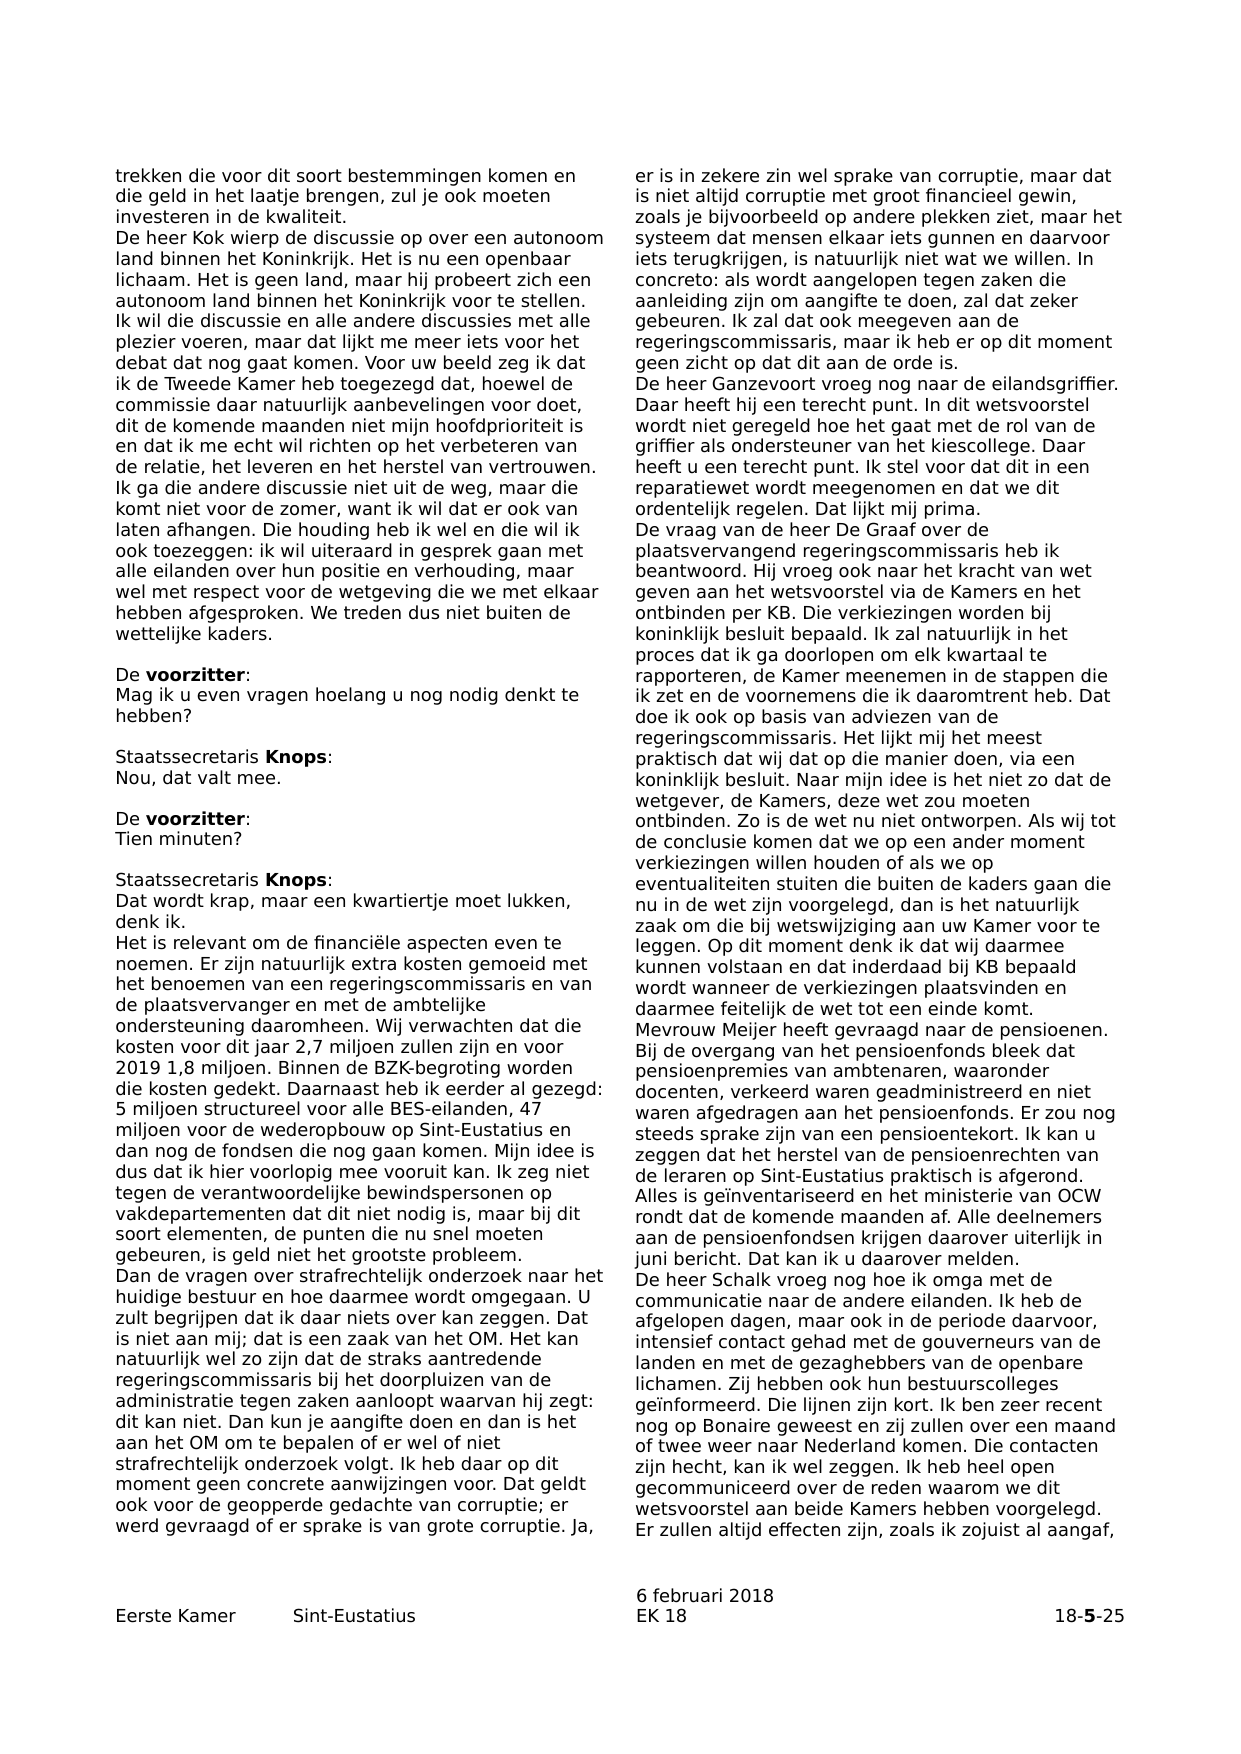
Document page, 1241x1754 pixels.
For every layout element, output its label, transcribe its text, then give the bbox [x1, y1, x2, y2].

text De voorzitter: [115, 664, 605, 685]
text Nou, dat valt mee. [115, 768, 605, 788]
text Dat wordt krap, maar een kwartiertje moet lukken, denk ik. [115, 891, 605, 932]
text trekken die voor dit soort bestemmingen komen en die geld in het laatje brengen, zul je ook moeten investeren in de kwaliteit. [115, 165, 605, 228]
text er is in zekere zin wel sprake van corruptie, maar dat is niet altijd corruptie met groot financieel gewin, zoals je bijvoorbeeld op andere plekken ziet, maar het systeem dat mensen elkaar iets gunnen en daarvoor iets terugkrijgen, is natuurlijk niet wat we willen. In concreto: als wordt aangelopen tegen zaken die aanleiding zijn om aangifte te doen, zal dat zeker gebeuren. Ik zal dat ook meegeven aan de regeringscommissaris, maar ik heb er op dit moment geen zicht op dat dit aan de orde is. [635, 165, 1125, 374]
text Het is relevant om de financiële aspecten even te noemen. Er zijn natuurlijk extra kosten gemoeid met het benoemen van een regeringscommissaris en van de plaatsvervanger en met de ambtelijke ondersteuning daaromheen. Wij verwachten dat die kosten voor dit jaar 2,7 miljoen zullen zijn en voor 2019 1,8 miljoen. Binnen de BZK-begroting worden die kosten gedekt. Daarnaast heb ik eerder al gezegd: 5 miljoen structureel voor alle BES-eilanden, 47 miljoen voor de wederopbouw op Sint-Eustatius en dan nog de fondsen die nog gaan komen. Mijn idee is dus dat ik hier voorlopig mee vooruit kan. Ik zeg niet tegen de verantwoordelijke bewindspersonen op vakdepartementen dat dit niet nodig is, maar bij dit soort elementen, de punten die nu snel moeten gebeuren, is geld niet het grootste probleem. [115, 932, 605, 1266]
text Dan de vragen over strafrechtelijk onderzoek naar het huidige bestuur en hoe daarmee wordt omgegaan. U zult begrijpen dat ik daar niets over kan zeggen. Dat is niet aan mij; dat is een zaak van het OM. Het kan natuurlijk wel zo zijn dat de straks aantredende regeringscommissaris bij het doorpluizen van de administratie tegen zaken aanloopt waarvan hij zegt: dit kan niet. Dan kun je aangifte doen en dan is het aan het OM om te bepalen of er wel of niet strafrechtelijk onderzoek volgt. Ik heb daar op dit moment geen concrete aanwijzingen voor. Dat geldt ook voor de geopperde gedachte van corruptie; er werd gevraagd of er sprake is van grote corruptie. Ja, [115, 1266, 605, 1537]
text Staatssecretaris Knops: [115, 870, 605, 891]
text Tien minuten? [115, 829, 605, 850]
text De heer Ganzevoort vroeg nog naar de eilandsgriffier. Daar heeft hij een terecht punt. In dit wetsvoorstel wordt niet geregeld hoe het gaat met de rol van de griffier als ondersteuner van het kiescollege. Daar heeft u een terecht punt. Ik stel voor dat dit in een reparatiewet wordt meegenomen en dat we dit ordentelijk regelen. Dat lijkt mij prima. [635, 374, 1125, 519]
text Staatssecretaris Knops: [115, 747, 605, 768]
text De heer Schalk vroeg nog hoe ik omga met de communicatie naar de andere eilanden. Ik heb de afgelopen dagen, maar ook in de periode daarvoor, intensief contact gehad met de gouverneurs van de landen en met de gezaghebbers van de openbare lichamen. Zij hebben ook hun bestuurscolleges geïnformeerd. Die lijnen zijn kort. Ik ben zeer recent nog op Bonaire geweest en zij zullen over een maand of twee weer naar Nederland komen. Die contacten zijn hecht, kan ik wel zeggen. Ik heb heel open gecommuniceerd over de reden waarom we dit wetsvoorstel aan beide Kamers hebben voorgelegd. Er zullen altijd effecten zijn, zoals ik zojuist al aangaf, [635, 1269, 1125, 1540]
text De heer Kok wierp de discussie op over een autonoom land binnen het Koninkrijk. Het is nu een openbaar lichaam. Het is geen land, maar hij probeert zich een autonoom land binnen het Koninkrijk voor te stellen. Ik wil die discussie en alle andere discussies met alle plezier voeren, maar dat lijkt me meer iets voor het debat dat nog gaat komen. Voor uw beeld zeg ik dat ik de Tweede Kamer heb toegezegd dat, hoewel de commissie daar natuurlijk aanbevelingen voor doet, dit de komende maanden niet mijn hoofdprioriteit is en dat ik me echt wil richten op het verbeteren van de relatie, het leveren en het herstel van vertrouwen. Ik ga die andere discussie niet uit de weg, maar die komt niet voor de zomer, want ik wil dat er ook van laten afhangen. Die houding heb ik wel en die wil ik ook toezeggen: ik wil uiteraard in gesprek gaan met alle eilanden over hun positie en verhouding, maar wel met respect voor de wetgeving die we met elkaar hebben afgesproken. We treden dus niet buiten de wettelijke kaders. [115, 228, 605, 644]
text De vraag van de heer De Graaf over de plaatsvervangend regeringscommissaris heb ik beantwoord. Hij vroeg ook naar het kracht van wet geven aan het wetsvoorstel via de Kamers en het ontbinden per KB. Die verkiezingen worden bij koninklijk besluit bepaald. Ik zal natuurlijk in het proces dat ik ga doorlopen om elk kwartaal te rapporteren, de Kamer meenemen in de stappen die ik zet en de voornemens die ik daaromtrent heb. Dat doe ik ook op basis van adviezen van de regeringscommissaris. Het lijkt mij het meest praktisch dat wij dat op die manier doen, via een koninklijk besluit. Naar mijn idee is het niet zo dat de wetgever, de Kamers, deze wet zou moeten ontbinden. Zo is de wet nu niet ontworpen. Als wij tot de conclusie komen dat we op een ander moment verkiezingen willen houden of als we op eventualiteiten stuiten die buiten de kaders gaan die nu in de wet zijn voorgelegd, dan is het natuurlijk zaak om die bij wetswijziging aan uw Kamer voor te leggen. Op dit moment denk ik dat wij daarmee kunnen volstaan en dat inderdaad bij KB bepaald wordt wanneer de verkiezingen plaatsvinden en daarmee feitelijk de wet tot een einde komt. [635, 519, 1125, 1019]
text Mevrouw Meijer heeft gevraagd naar de pensioenen. Bij de overgang van het pensioenfonds bleek dat pensioenpremies van ambtenaren, waaronder docenten, verkeerd waren geadministreerd en niet waren afgedragen aan het pensioenfonds. Er zou nog steeds sprake zijn van een pensioentekort. Ik kan u zeggen dat het herstel van de pensioenrechten van de leraren op Sint-Eustatius praktisch is afgerond. Alles is geïnventariseerd en het ministerie van OCW rondt dat de komende maanden af. Alle deelnemers aan de pensioenfondsen krijgen daarover uiterlijk in juni bericht. Dat kan ik u daarover melden. [635, 1019, 1125, 1269]
text Mag ik u even vragen hoelang u nog nodig denkt te hebben? [115, 685, 605, 727]
text De voorzitter: [115, 808, 605, 829]
